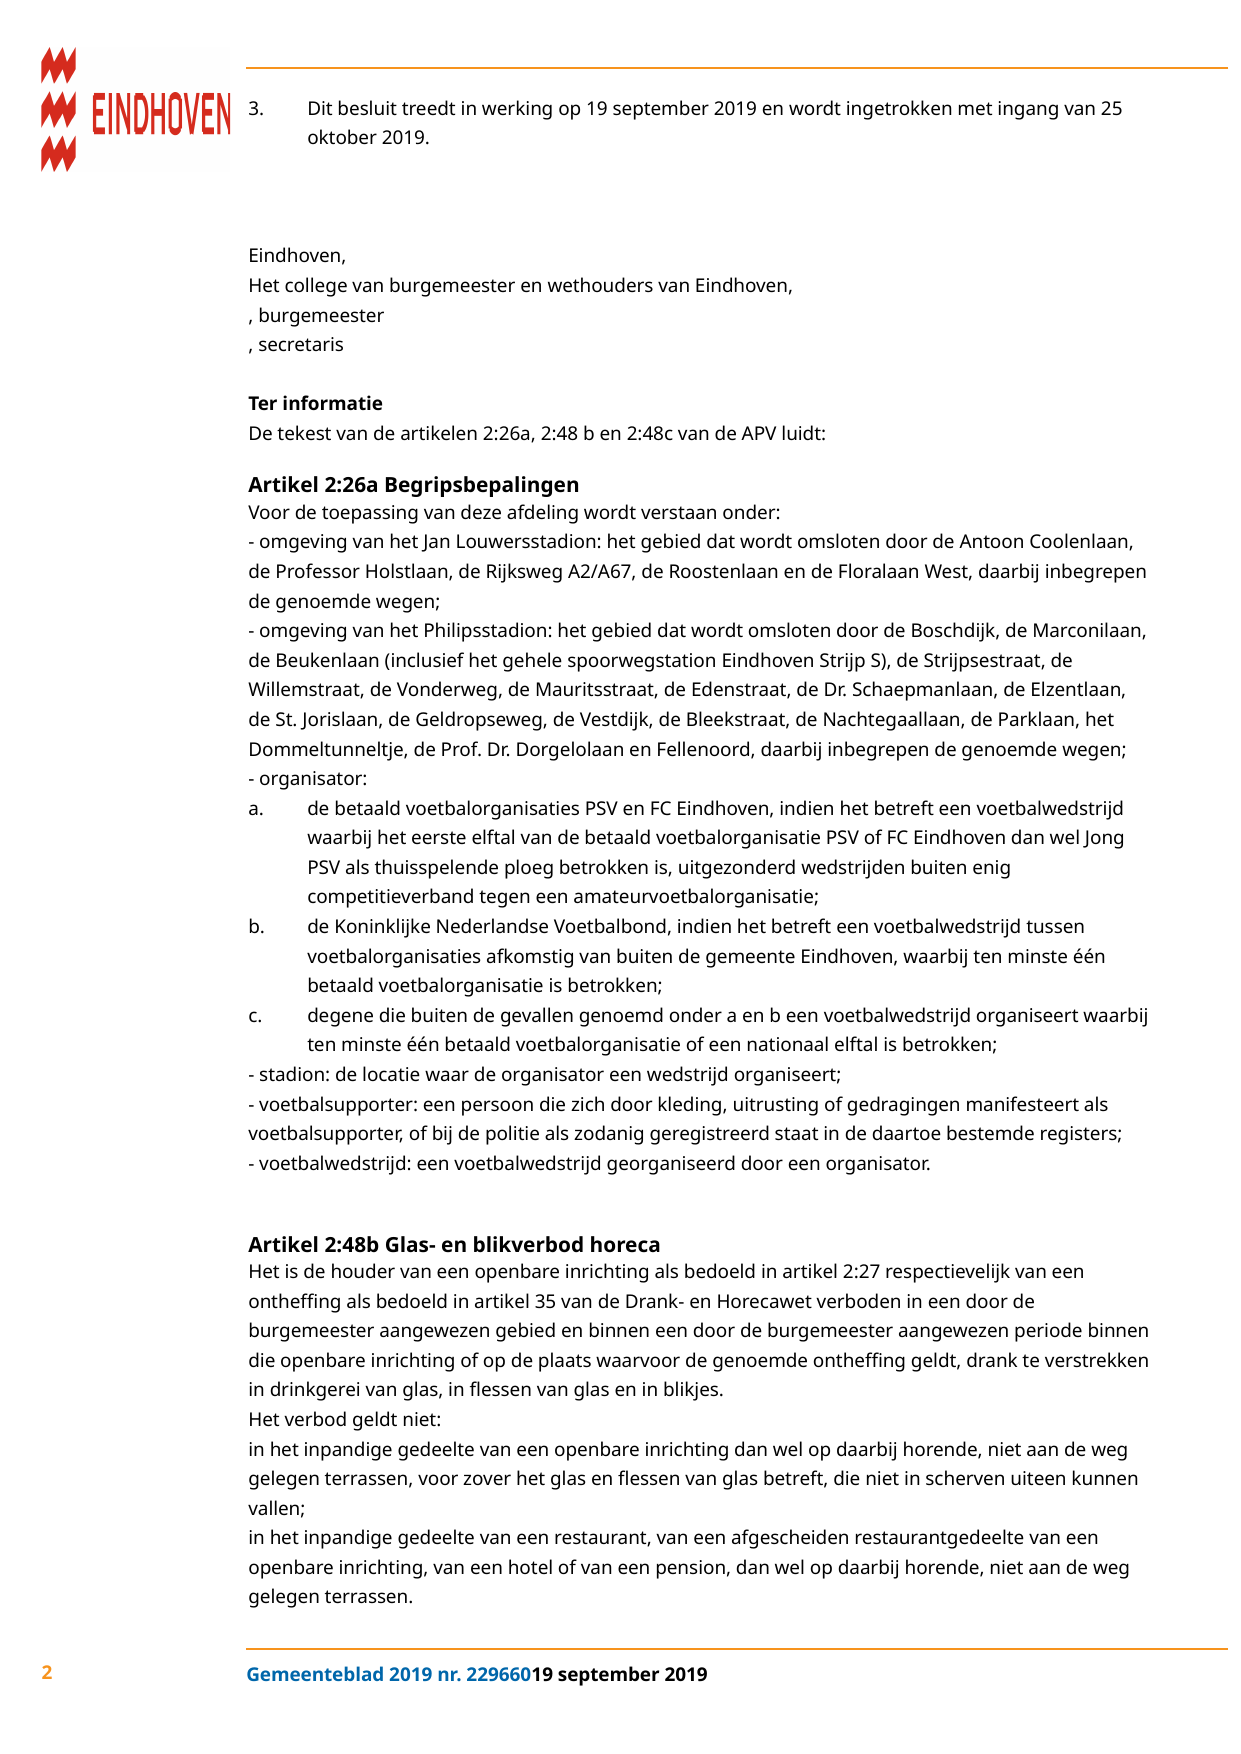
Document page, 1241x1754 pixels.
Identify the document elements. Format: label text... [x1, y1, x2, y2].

list de betaald voetbalorganisaties PSV en FC Eindhoven, indien het betreft een voetbalwedstrijd waarbij het eerste elftal van de betaald voetbalorganisatie PSV of FC Eindhoven dan wel Jong PSV als thuisspelende ploeg betrokken is, uitgezonderd wedstrijden buiten enig competitieverband tegen een amateurvoetbalorganisatie; [248, 795, 1152, 909]
text - stadion: de locatie waar de organisator een wedstrijd organiseert; [248, 1061, 1152, 1087]
list degene die buiten de gevallen genoemd onder a en b een voetbalwedstrijd organiseert waarbij ten minste één betaald voetbalorganisatie of een nationaal elftal is betrokken; [248, 1002, 1152, 1057]
text - voetbalsupporter: een persoon die zich door kleding, uitrusting of gedragingen manifesteert als voetbalsupporter, of bij de politie als zodanig geregistreerd staat in de daartoe bestemde registers; [248, 1091, 1152, 1146]
list Dit besluit treedt in werking op 19 september 2019 en wordt ingetrokken met ingang van 25 oktober 2019. [248, 95, 1152, 150]
text Voor de toepassing van deze afdeling wordt verstaan onder: [248, 499, 1152, 525]
text - voetbalwedstrijd: een voetbalwedstrijd georganiseerd door een organisator. [248, 1150, 1152, 1176]
text Het verbod geldt niet: [248, 1406, 1152, 1432]
text - omgeving van het Philipsstadion: het gebied dat wordt omsloten door de Boschdijk, de Marconilaan, de Beukenlaan (inclusief het gehele spoorwegstation Eindhoven Strijp S), de Strijpsestraat, de Willemstraat, de Vonderweg, de Mauritsstraat, de Edenstraat, de Dr. Schaepmanlaan, de Elzentlaan, de St. Jorislaan, de Geldropseweg, de Vestdijk, de Bleekstraat, de Nachtegaallaan, de Parklaan, het Dommeltunneltje, de Prof. Dr. Dorgelolaan en Fellenoord, daarbij inbegrepen de genoemde wegen; [248, 617, 1152, 761]
text , burgemeester [248, 302, 1152, 328]
text Het is de houder van een openbare inrichting als bedoeld in artikel 2:27 respectievelijk van een ontheffing als bedoeld in artikel 35 van de Drank- en Horecawet verboden in een door de burgemeester aangewezen gebied en binnen een door de burgemeester aangewezen periode binnen die openbare inrichting of op de plaats waarvoor de genoemde ontheffing geldt, drank te verstrekken in drinkgerei van glas, in flessen van glas en in blikjes. [248, 1258, 1152, 1402]
list de Koninklijke Nederlandse Voetbalbond, indien het betreft een voetbalwedstrijd tussen voetbalorganisaties afkomstig van buiten de gemeente Eindhoven, waarbij ten minste één betaald voetbalorganisatie is betrokken; [248, 913, 1152, 998]
text , secretaris [248, 331, 1152, 357]
text - omgeving van het Jan Louwersstadion: het gebied dat wordt omsloten door de Antoon Coolenlaan, de Professor Holstlaan, de Rijksweg A2/A67, de Roostenlaan en de Floralaan West, daarbij inbegrepen de genoemde wegen; [248, 529, 1152, 613]
text Artikel 2:48b Glas- en blikverbod horeca [248, 1230, 1152, 1258]
text Eindhoven, [248, 243, 1152, 268]
text in het inpandige gedeelte van een openbare inrichting dan wel op daarbij horende, niet aan de weg gelegen terrassen, voor zover het glas en flessen van glas betreft, die niet in scherven uiteen kunnen vallen; [248, 1436, 1152, 1521]
picture [41, 47, 231, 172]
text Het college van burgemeester en wethouders van Eindhoven, [248, 272, 1152, 298]
text Ter informatie [248, 391, 1152, 416]
text De tekest van de artikelen 2:26a, 2:48 b en 2:48c van de APV luidt: [248, 420, 1152, 446]
text in het inpandige gedeelte van een restaurant, van een afgescheiden restaurantgedeelte van een openbare inrichting, van een hotel of van een pension, dan wel op daarbij horende, niet aan de weg gelegen terrassen. [248, 1524, 1152, 1609]
text - organisator: [248, 765, 1152, 791]
text Artikel 2:26a Begripsbepalingen [248, 471, 1152, 499]
